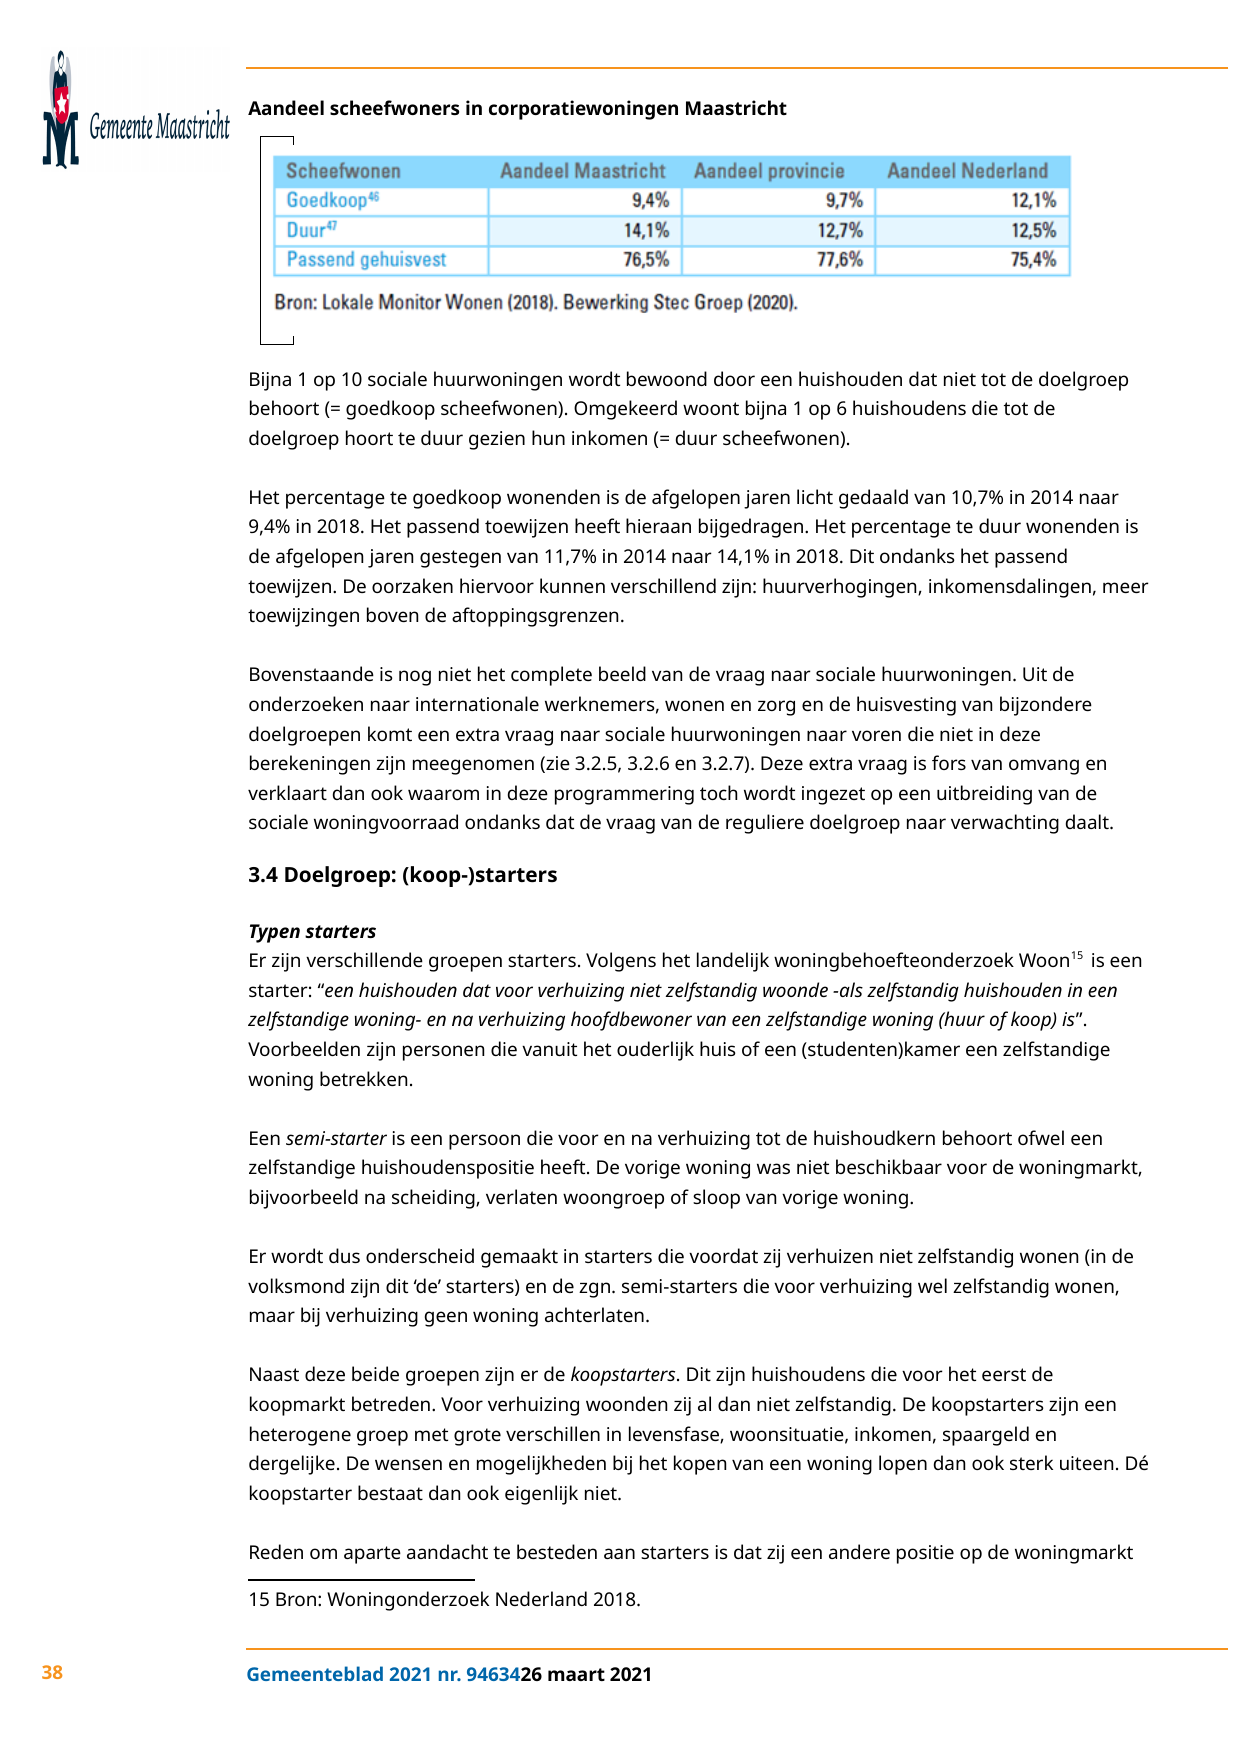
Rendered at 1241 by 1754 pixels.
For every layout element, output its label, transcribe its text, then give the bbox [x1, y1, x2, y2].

picture [268, 145, 1125, 336]
text Een semi-starter is een persoon die voor en na verhuizing tot de huishoudkern behoort ofwel een zelfstandige huishoudenspositie heeft. De vorige woning was niet beschikbaar voor de woningmarkt, bijvoorbeeld na scheiding, verlaten woongroep of sloop van vorige woning. [248, 1125, 1152, 1210]
text Er wordt dus onderscheid gemaakt in starters die voordat zij verhuizen niet zelfstandig wonen (in de volksmond zijn dit ‘de’ starters) en de zgn. semi-starters die voor verhuizing wel zelfstandig wonen, maar bij verhuizing geen woning achterlaten. [248, 1243, 1152, 1328]
text Typen starters [248, 918, 1152, 944]
text Bovenstaande is nog niet het complete beeld van de vraag naar sociale huurwoningen. Uit de onderzoeken naar internationale werknemers, wonen en zorg en de huisvesting van bijzondere doelgroepen komt een extra vraag naar sociale huurwoningen naar voren die niet in deze berekeningen zijn meegenomen (zie 3.2.5, 3.2.6 en 3.2.7). Deze extra vraag is fors van omvang en verklaart dan ook waarom in deze programmering toch wordt ingezet op een uitbreiding van de sociale woningvoorraad ondanks dat de vraag van de reguliere doelgroep naar verwachting daalt. [248, 662, 1152, 835]
text Aandeel scheefwoners in corporatiewoningen Maastricht [248, 95, 1152, 121]
text Het percentage te goedkoop wonenden is de afgelopen jaren licht gedaald van 10,7% in 2014 naar 9,4% in 2018. Het passend toewijzen heeft hieraan bijgedragen. Het percentage te duur wonenden is de afgelopen jaren gestegen van 11,7% in 2014 naar 14,1% in 2018. Dit ondanks het passend toewijzen. De oorzaken hiervoor kunnen verschillend zijn: huurverhogingen, inkomensdalingen, meer toewijzingen boven de aftoppingsgrenzen. [248, 484, 1152, 628]
text Bron: Woningonderzoek Nederland 2018. [248, 1586, 1152, 1612]
text Reden om aparte aandacht te besteden aan starters is dat zij een andere positie op de woningmarkt [248, 1539, 1152, 1565]
text Bijna 1 op 10 sociale huurwoningen wordt bewoond door een huishouden dat niet tot de doelgroep behoort (= goedkoop scheefwonen). Omgekeerd woont bijna 1 op 6 huishoudens die tot de doelgroep hoort te duur gezien hun inkomen (= duur scheefwonen). [248, 366, 1152, 451]
text Er zijn verschillende groepen starters. Volgens het landelijk woningbehoefteonderzoek Woon is een starter: “een huishouden dat voor verhuizing niet zelfstandig woonde -als zelfstandig huishouden in een zelfstandige woning- en na verhuizing hoofdbewoner van een zelfstandige woning (huur of koop) is”. Voorbeelden zijn personen die vanuit het ouderlijk huis of een (studenten)kamer een zelfstandige woning betrekken. [248, 947, 1152, 1092]
picture [41, 47, 231, 172]
text Naast deze beide groepen zijn er de koopstarters. Dit zijn huishoudens die voor het eerst de koopmarkt betreden. Voor verhuizing woonden zij al dan niet zelfstandig. De koopstarters zijn een heterogene groep met grote verschillen in levensfase, woonsituatie, inkomen, spaargeld en dergelijke. De wensen en mogelijkheden bij het kopen van een woning lopen dan ook sterk uiteen. Dé koopstarter bestaat dan ook eigenlijk niet. [248, 1362, 1152, 1506]
text 3.4 Doelgroep: (koop-)starters [248, 860, 1152, 888]
